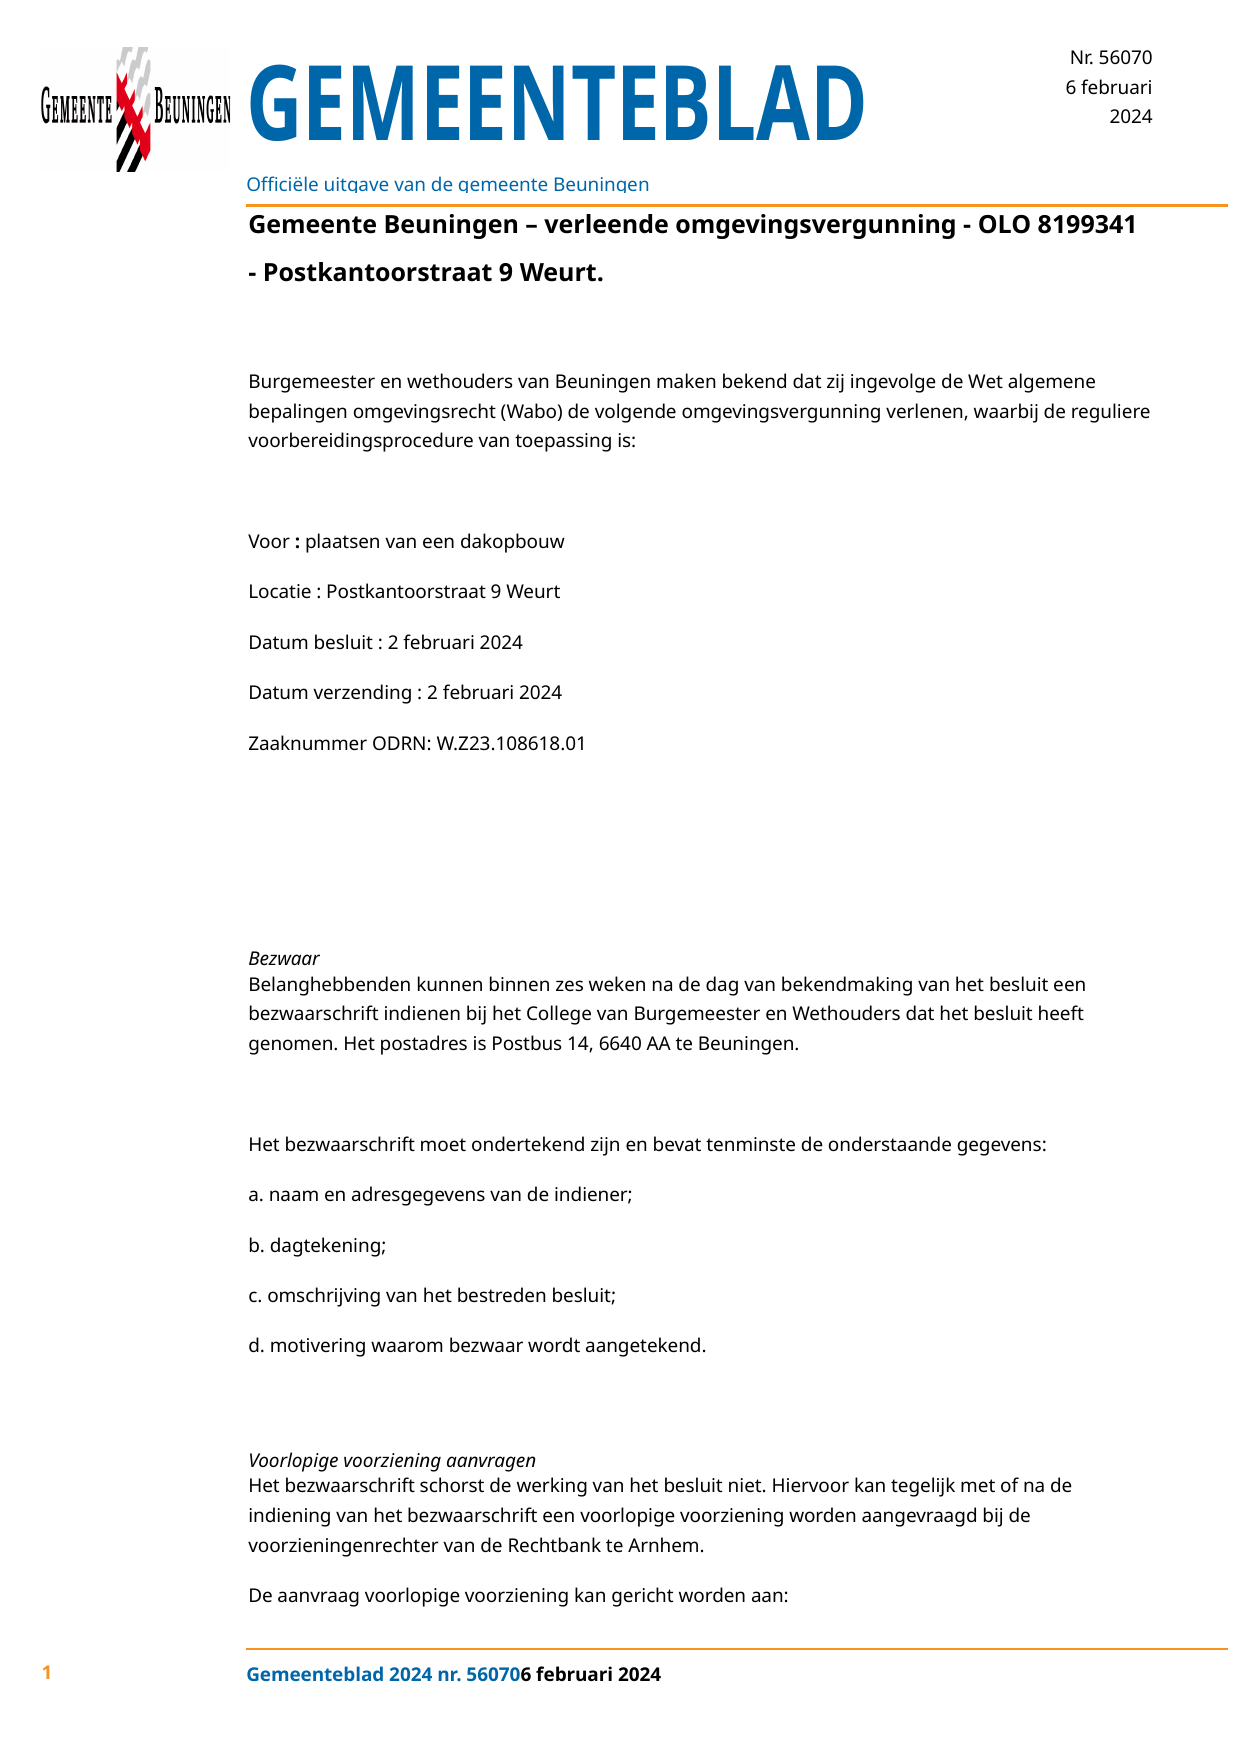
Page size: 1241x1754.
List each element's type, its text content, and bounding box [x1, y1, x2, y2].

text Het bezwaarschrift moet ondertekend zijn en bevat tenminste de onderstaande gegevens: [248, 1131, 1152, 1157]
text Voor : plaatsen van een dakopbouw [248, 528, 1152, 554]
text a. naam en adresgegevens van de indiener; [248, 1181, 1152, 1207]
text c. omschrijving van het bestreden besluit; [248, 1282, 1152, 1308]
text Burgemeester en wethouders van Beuningen maken bekend dat zij ingevolge de Wet algemene bepalingen omgevingsrecht (Wabo) de volgende omgevingsvergunning verlenen, waarbij de reguliere voorbereidingsprocedure van toepassing is: [248, 368, 1152, 453]
text Datum besluit : 2 februari 2024 [248, 629, 1152, 655]
text Het bezwaarschrift schorst de werking van het besluit niet. Hiervoor kan tegelijk met of na de indiening van het bezwaarschrift een voorlopige voorziening worden aangevraagd bij de voorzieningenrechter van de Rechtbank te Arnhem. [248, 1473, 1152, 1558]
text b. dagtekening; [248, 1232, 1152, 1257]
text Gemeente Beuningen – verleende omgevingsvergunning - OLO 8199341 - Postkantoorstraat 9 Weurt. [248, 207, 1152, 288]
text Voorlopige voorziening aanvragen [248, 1447, 1152, 1473]
text d. motivering waarom bezwaar wordt aangetekend. [248, 1333, 1152, 1358]
text Belanghebbenden kunnen binnen zes weken na de dag van bekendmaking van het besluit een bezwaarschrift indienen bij het College van Burgemeester en Wethouders dat het besluit heeft genomen. Het postadres is Postbus 14, 6640 AA te Beuningen. [248, 971, 1152, 1056]
text Zaaknummer ODRN: W.Z23.108618.01 [248, 730, 1152, 756]
picture [41, 47, 231, 172]
text Locatie : Postkantoorstraat 9 Weurt [248, 579, 1152, 604]
text Datum verzending : 2 februari 2024 [248, 679, 1152, 705]
text De aanvraag voorlopige voorziening kan gericht worden aan: [248, 1582, 1152, 1608]
text Bezwaar [248, 945, 1152, 971]
